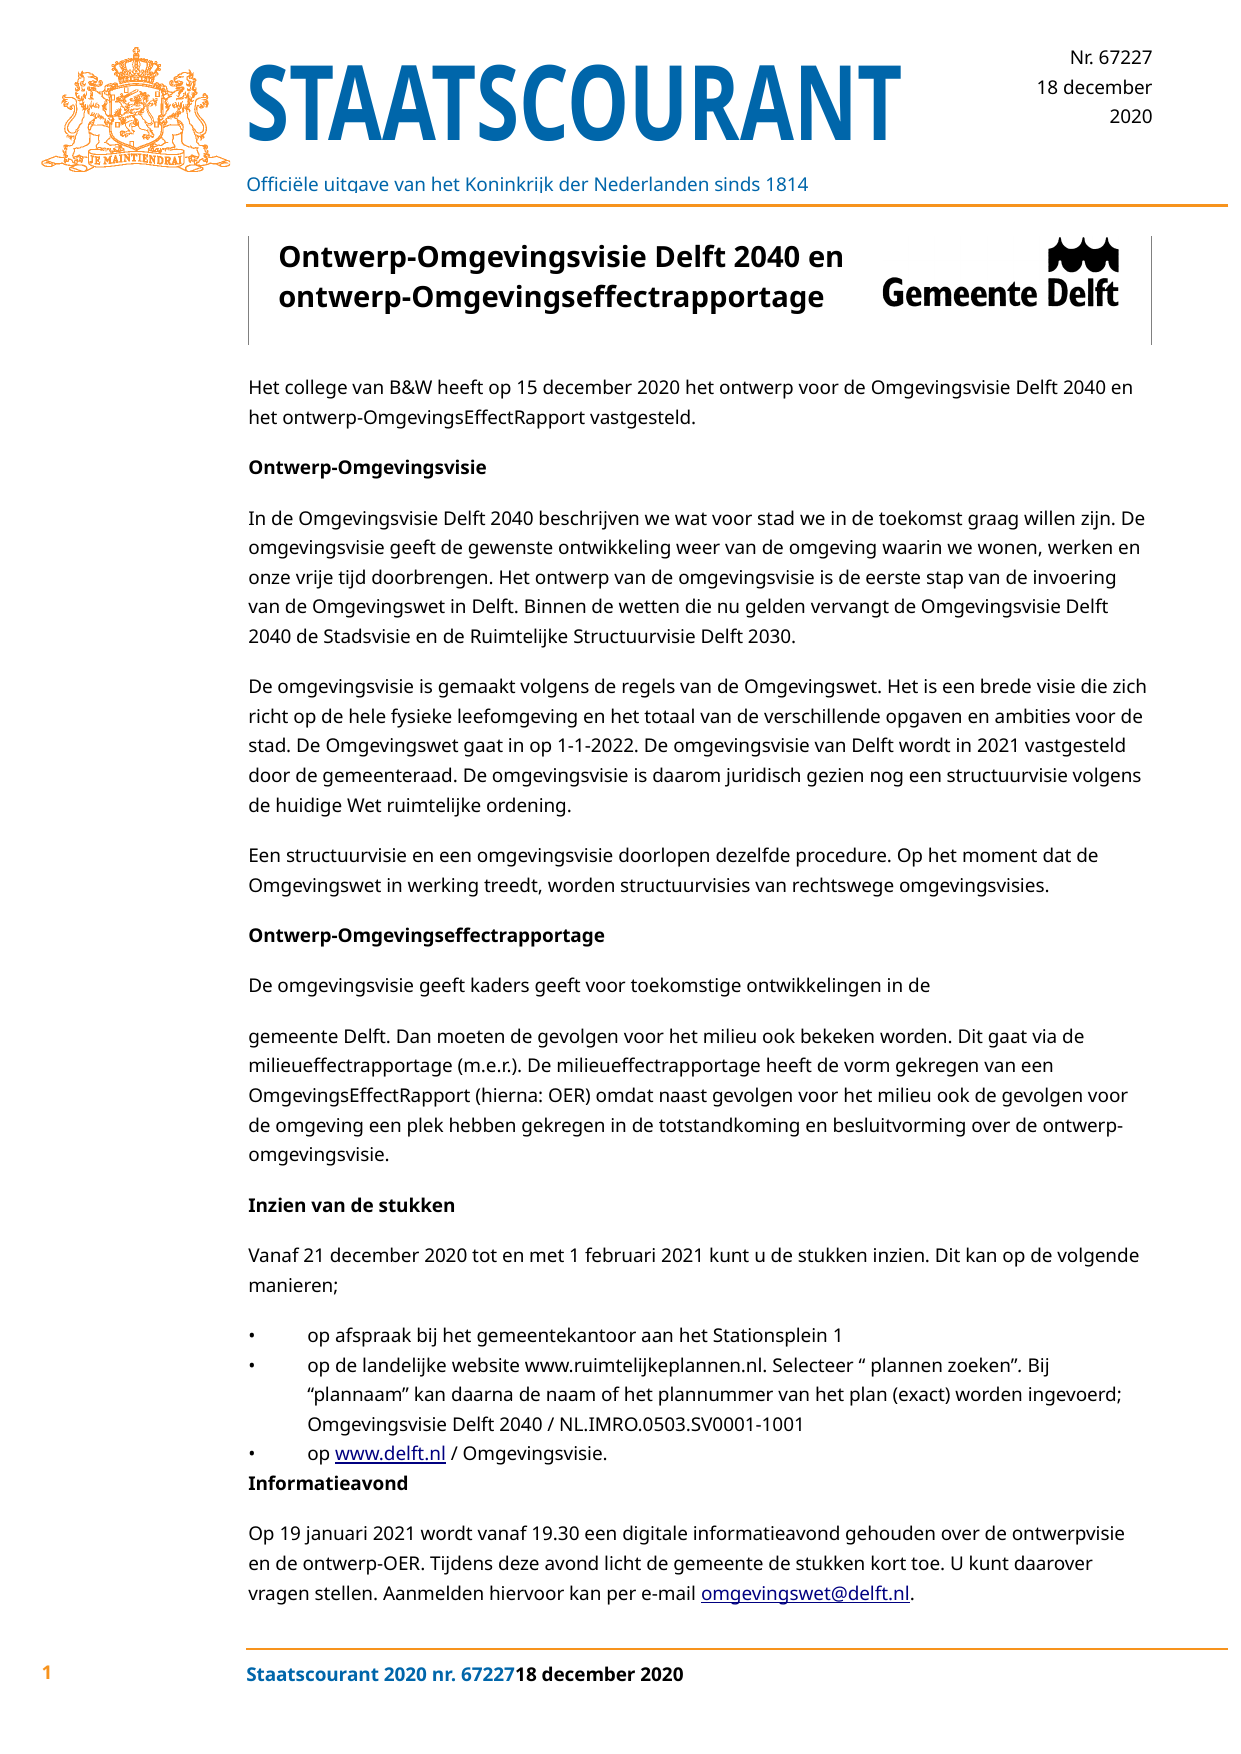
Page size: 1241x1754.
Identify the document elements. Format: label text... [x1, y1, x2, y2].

text Het college van B&W heeft op 15 december 2020 het ontwerp voor de Omgevingsvisie Delft 2040 en het ontwerp-OmgevingsEffectRapport vastgesteld. [248, 374, 1152, 429]
text Ontwerp-Omgevingseffectrapportage [248, 922, 1152, 948]
list op www.delft.nl / Omgevingsvisie. [248, 1441, 1152, 1466]
text Een structuurvisie en een omgevingsvisie doorlopen dezelfde procedure. Op het moment dat de Omgevingswet in werking treedt, worden structuurvisies van rechtswege omgevingsvisies. [248, 842, 1152, 897]
text gemeente Delft. Dan moeten de gevolgen voor het milieu ook bekeken worden. Dit gaat via de milieueffectrapportage (m.e.r.). De milieueffectrapportage heeft de vorm gekregen van een OmgevingsEffectRapport (hierna: OER) omdat naast gevolgen voor het milieu ook de gevolgen voor de omgeving een plek hebben gekregen in de totstandkoming en besluitvorming over de ontwerp-omgevingsvisie. [248, 1023, 1152, 1167]
text De omgevingsvisie is gemaakt volgens de regels van de Omgevingswet. Het is een brede visie die zich richt op de hele fysieke leefomgeving en het totaal van de verschillende opgaven en ambities voor de stad. De Omgevingswet gaat in op 1-1-2022. De omgevingsvisie van Delft wordt in 2021 vastgesteld door de gemeenteraad. De omgevingsvisie is daarom juridisch gezien nog een structuurvisie volgens de huidige Wet ruimtelijke ordening. [248, 673, 1152, 817]
picture [41, 47, 231, 172]
picture [882, 236, 1119, 309]
text Op 19 januari 2021 wordt vanaf 19.30 een digitale informatieavond gehouden over de ontwerpvisie en de ontwerp-OER. Tijdens deze avond licht de gemeente de stukken kort toe. U kunt daarover vragen stellen. Aanmelden hiervoor kan per e-mail omgevingswet@delft.nl. [248, 1521, 1152, 1605]
text Ontwerp-Omgevingsvisie [248, 454, 1152, 480]
list op afspraak bij het gemeentekantoor aan het Stationsplein 1 [248, 1322, 1152, 1348]
text Informatieavond [248, 1470, 1152, 1496]
text Inzien van de stukken [248, 1192, 1152, 1217]
table_header Ontwerp-Omgevingsvisie Delft 2040 en ontwerp-Omgevingseffectrapportage [249, 236, 850, 345]
text De omgevingsvisie geeft kaders geeft voor toekomstige ontwikkelingen in de [248, 973, 1152, 998]
list op de landelijke website www.ruimtelijkeplannen.nl. Selecteer “ plannen zoeken”. Bij “plannaam” kan daarna de naam of het plannummer van het plan (exact) worden ingevoerd; Omgevingsvisie Delft 2040 / NL.IMRO.0503.SV0001-1001 [248, 1352, 1152, 1437]
text In de Omgevingsvisie Delft 2040 beschrijven we wat voor stad we in de toekomst graag willen zijn. De omgevingsvisie geeft de gewenste ontwikkeling weer van de omgeving waarin we wonen, werken en onze vrije tijd doorbrengen. Het ontwerp van de omgevingsvisie is de eerste stap van de invoering van de Omgevingswet in Delft. Binnen de wetten die nu gelden vervangt de Omgevingsvisie Delft 2040 de Stadsvisie en de Ruimtelijke Structuurvisie Delft 2030. [248, 505, 1152, 649]
table_header [850, 236, 1151, 345]
text Vanaf 21 december 2020 tot en met 1 februari 2021 kunt u de stukken inzien. Dit kan op de volgende manieren; [248, 1242, 1152, 1297]
